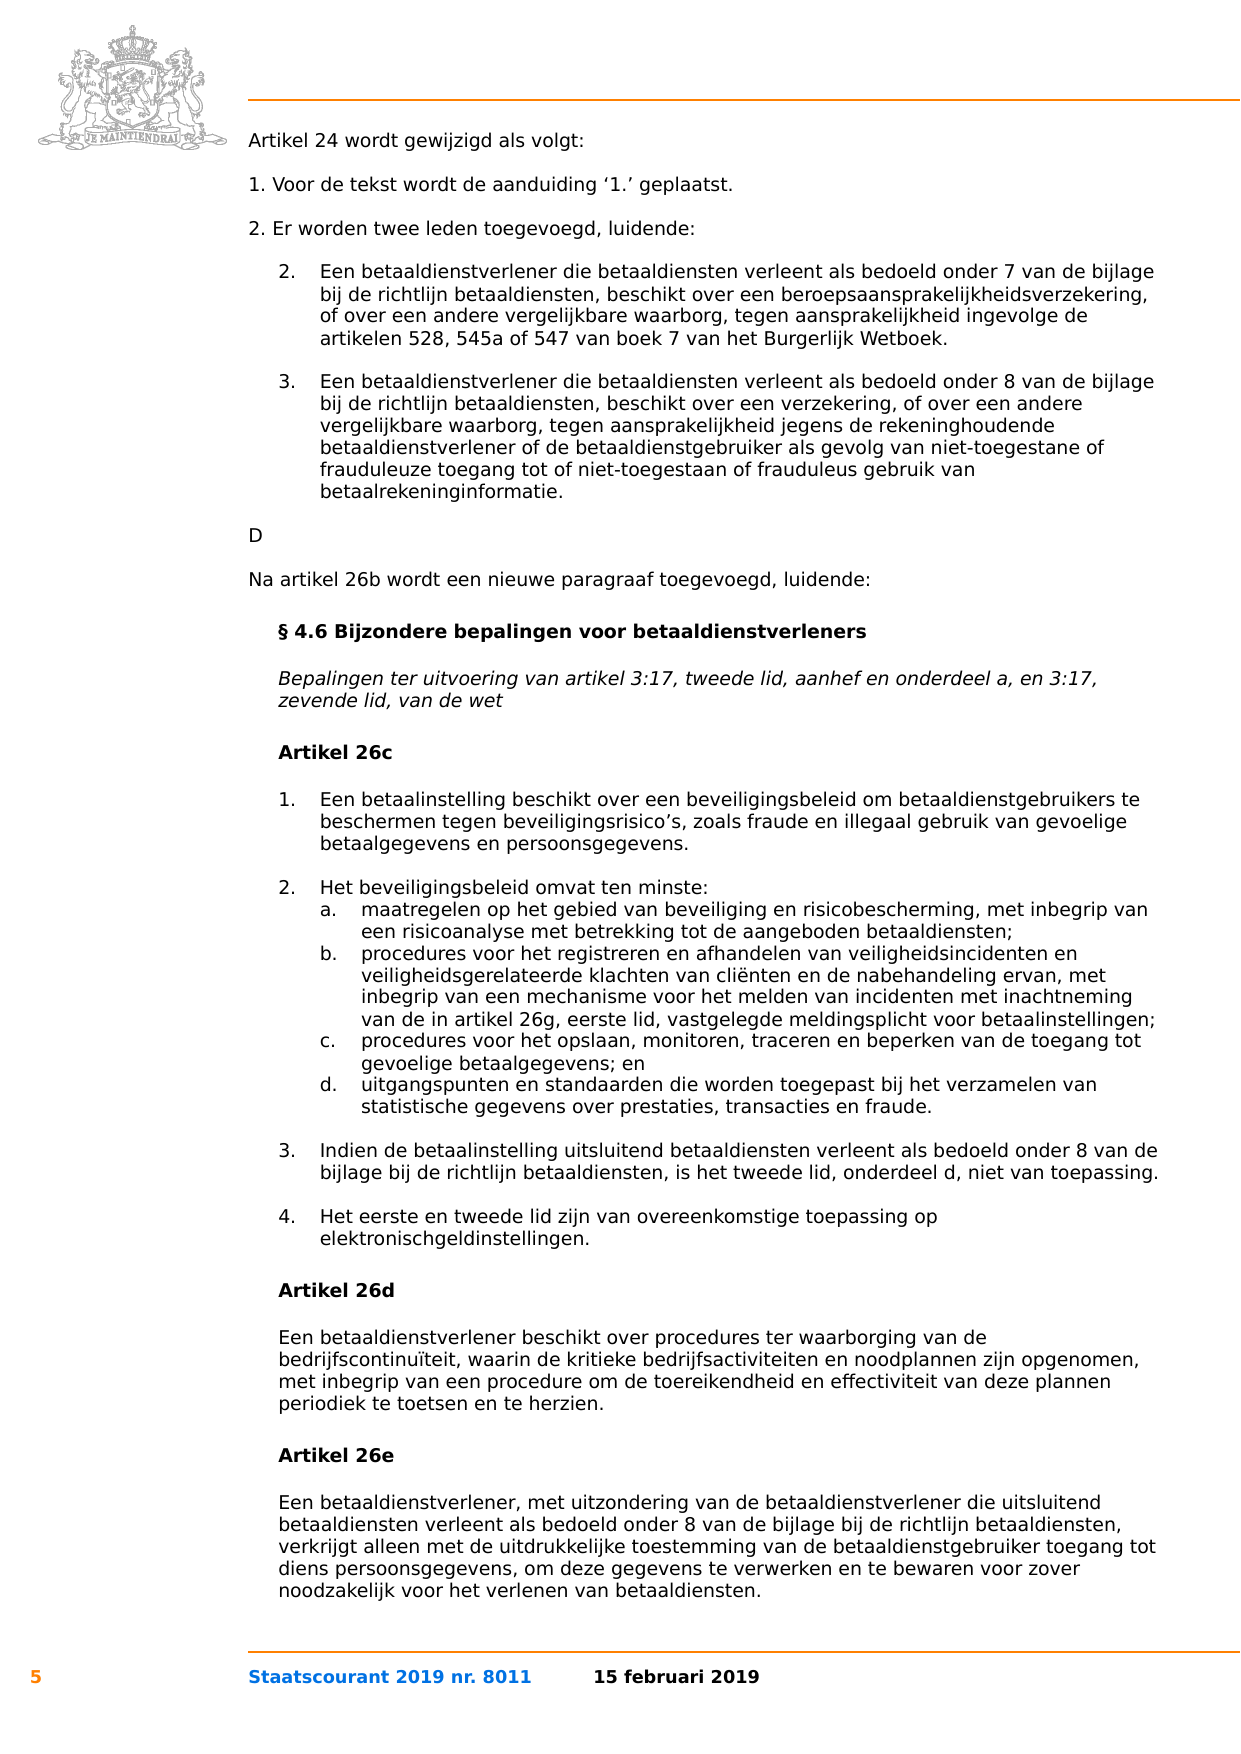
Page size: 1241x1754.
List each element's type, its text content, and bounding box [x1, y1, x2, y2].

subtitle Artikel 26d [278, 1280, 1163, 1302]
text 2. Een betaaldienstverlener die betaaldiensten verleent als bedoeld onder 7 van de bijlage bij de richtlijn betaaldiensten, beschikt over een beroepsaansprakelijkheidsverzekering, of over een andere vergelijkbare waarborg, tegen aansprakelijkheid ingevolge de artikelen 528, 545a of 547 van boek 7 van het Burgerlijk Wetboek. [278, 261, 1163, 349]
text 1. Voor de tekst wordt de aanduiding ‘1.’ geplaatst. [248, 174, 1163, 196]
text 2. Er worden twee leden toegevoegd, luidende: [248, 218, 1163, 239]
text Een betaaldienstverlener, met uitzondering van de betaaldienstverlener die uitsluitend betaaldiensten verleent als bedoeld onder 8 van de bijlage bij de richtlijn betaaldiensten, verkrijgt alleen met de uitdrukkelijke toestemming van de betaaldienstgebruiker toegang tot diens persoonsgegevens, om deze gegevens te verwerken en te bewaren voor zover noodzakelijk voor het verlenen van betaaldiensten. [278, 1492, 1163, 1602]
text b. procedures voor het registreren en afhandelen van veiligheidsincidenten en veiligheidsgerelateerde klachten van cliënten en de nabehandeling ervan, met inbegrip van een mechanisme voor het melden van incidenten met inachtneming van de in artikel 26g, eerste lid, vastgelegde meldingsplicht voor betaalinstellingen; [319, 942, 1163, 1030]
picture [38, 25, 227, 150]
text Een betaaldienstverlener beschikt over procedures ter waarborging van de bedrijfscontinuïteit, waarin de kritieke bedrijfsactiviteiten en noodplannen zijn opgenomen, met inbegrip van een procedure om de toereikendheid en effectiviteit van deze plannen periodiek te toetsen en te herzien. [278, 1327, 1163, 1415]
text Na artikel 26b wordt een nieuwe paragraaf toegevoegd, luidende: [248, 569, 1163, 591]
text 1. Een betaalinstelling beschikt over een beveiligingsbeleid om betaaldienstgebruikers te beschermen tegen beveiligingsrisico’s, zoals fraude en illegaal gebruik van gevoelige betaalgegevens en persoonsgegevens. [278, 789, 1163, 855]
text 2. Het beveiligingsbeleid omvat ten minste: [278, 877, 1163, 898]
subtitle § 4.6 Bijzondere bepalingen voor betaaldienstverleners [278, 621, 1163, 643]
text a. maatregelen op het gebied van beveiliging en risicobescherming, met inbegrip van een risicoanalyse met betrekking tot de aangeboden betaaldiensten; [319, 898, 1163, 942]
text d. uitgangspunten en standaarden die worden toegepast bij het verzamelen van statistische gegevens over prestaties, transacties en fraude. [319, 1074, 1163, 1118]
subtitle Artikel 26c [278, 742, 1163, 764]
text c. procedures voor het opslaan, monitoren, traceren en beperken van de toegang tot gevoelige betaalgegevens; en [319, 1030, 1163, 1074]
text 3. Een betaaldienstverlener die betaaldiensten verleent als bedoeld onder 8 van de bijlage bij de richtlijn betaaldiensten, beschikt over een verzekering, of over een andere vergelijkbare waarborg, tegen aansprakelijkheid jegens de rekeninghoudende betaaldienstverlener of de betaaldienstgebruiker als gevolg van niet-toegestane of frauduleuze toegang tot of niet-toegestaan of frauduleus gebruik van betaalrekeninginformatie. [278, 371, 1163, 503]
text 4. Het eerste en tweede lid zijn van overeenkomstige toepassing op elektronischgeldinstellingen. [278, 1206, 1163, 1250]
text 3. Indien de betaalinstelling uitsluitend betaaldiensten verleent als bedoeld onder 8 van de bijlage bij de richtlijn betaaldiensten, is het tweede lid, onderdeel d, niet van toepassing. [278, 1140, 1163, 1184]
text Artikel 24 wordt gewijzigd als volgt: [248, 130, 1163, 152]
subtitle Bepalingen ter uitvoering van artikel 3:17, tweede lid, aanhef en onderdeel a, en 3:17, zevende lid, van de wet [278, 668, 1163, 712]
text D [248, 525, 1163, 547]
subtitle Artikel 26e [278, 1445, 1163, 1467]
